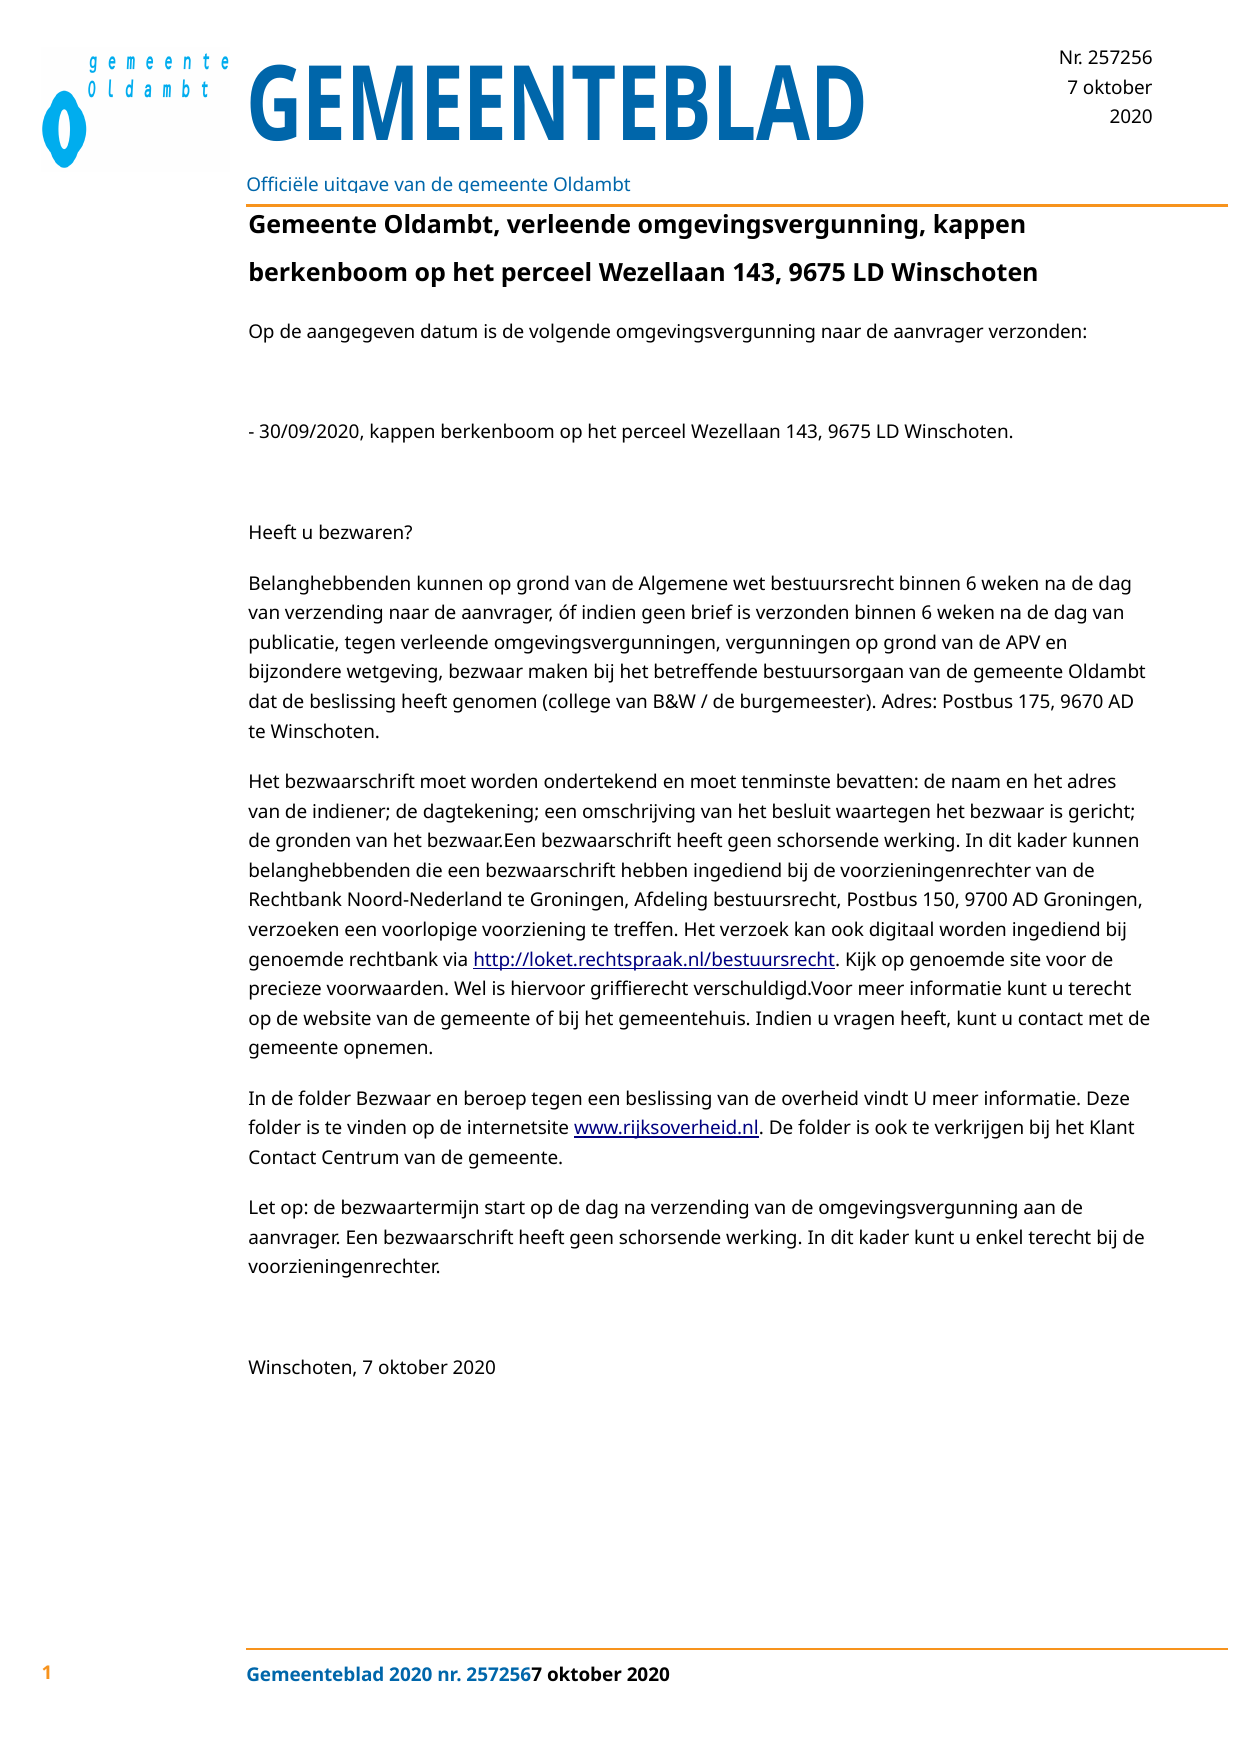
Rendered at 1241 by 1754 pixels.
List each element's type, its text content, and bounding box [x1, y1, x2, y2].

text - 30/09/2020, kappen berkenboom op het perceel Wezellaan 143, 9675 LD Winschoten. [248, 419, 1152, 444]
text Heeft u bezwaren? [248, 519, 1152, 545]
picture [41, 47, 231, 172]
text Het bezwaarschrift moet worden ondertekend en moet tenminste bevatten: de naam en het adres van de indiener; de dagtekening; een omschrijving van het besluit waartegen het bezwaar is gericht; de gronden van het bezwaar.Een bezwaarschrift heeft geen schorsende werking. In dit kader kunnen belanghebbenden die een bezwaarschrift hebben ingediend bij de voorzieningenrechter van de Rechtbank Noord-Nederland te Groningen, Afdeling bestuursrecht, Postbus 150, 9700 AD Groningen, verzoeken een voorlopige voorziening te treffen. Het verzoek kan ook digitaal worden ingediend bij genoemde rechtbank via http://loket.rechtspraak.nl/bestuursrecht. Kijk op genoemde site voor de precieze voorwaarden. Wel is hiervoor griffierecht verschuldigd.Voor meer informatie kunt u terecht op de website van de gemeente of bij het gemeentehuis. Indien u vragen heeft, kunt u contact met de gemeente opnemen. [248, 768, 1152, 1060]
text Winschoten, 7 oktober 2020 [248, 1354, 1152, 1380]
text Let op: de bezwaartermijn start op de dag na verzending van de omgevingsvergunning aan de aanvrager. Een bezwaarschrift heeft geen schorsende werking. In dit kader kunt u enkel terecht bij de voorzieningenrechter. [248, 1194, 1152, 1279]
text In de folder Bezwaar en beroep tegen een beslissing van de overheid vindt U meer informatie. Deze folder is te vinden op de internetsite www.rijksoverheid.nl. De folder is ook te verkrijgen bij het Klant Contact Centrum van de gemeente. [248, 1085, 1152, 1170]
text Op de aangegeven datum is de volgende omgevingsvergunning naar de aanvrager verzonden: [248, 318, 1152, 344]
text Belanghebbenden kunnen op grond van de Algemene wet bestuursrecht binnen 6 weken na de dag van verzending naar de aanvrager, óf indien geen brief is verzonden binnen 6 weken na de dag van publicatie, tegen verleende omgevingsvergunningen, vergunningen op grond van de APV en bijzondere wetgeving, bezwaar maken bij het betreffende bestuursorgaan van de gemeente Oldambt dat de beslissing heeft genomen (college van B&W / de burgemeester). Adres: Postbus 175, 9670 AD te Winschoten. [248, 570, 1152, 744]
text Gemeente Oldambt, verleende omgevingsvergunning, kappen berkenboom op het perceel Wezellaan 143, 9675 LD Winschoten [248, 207, 1152, 288]
